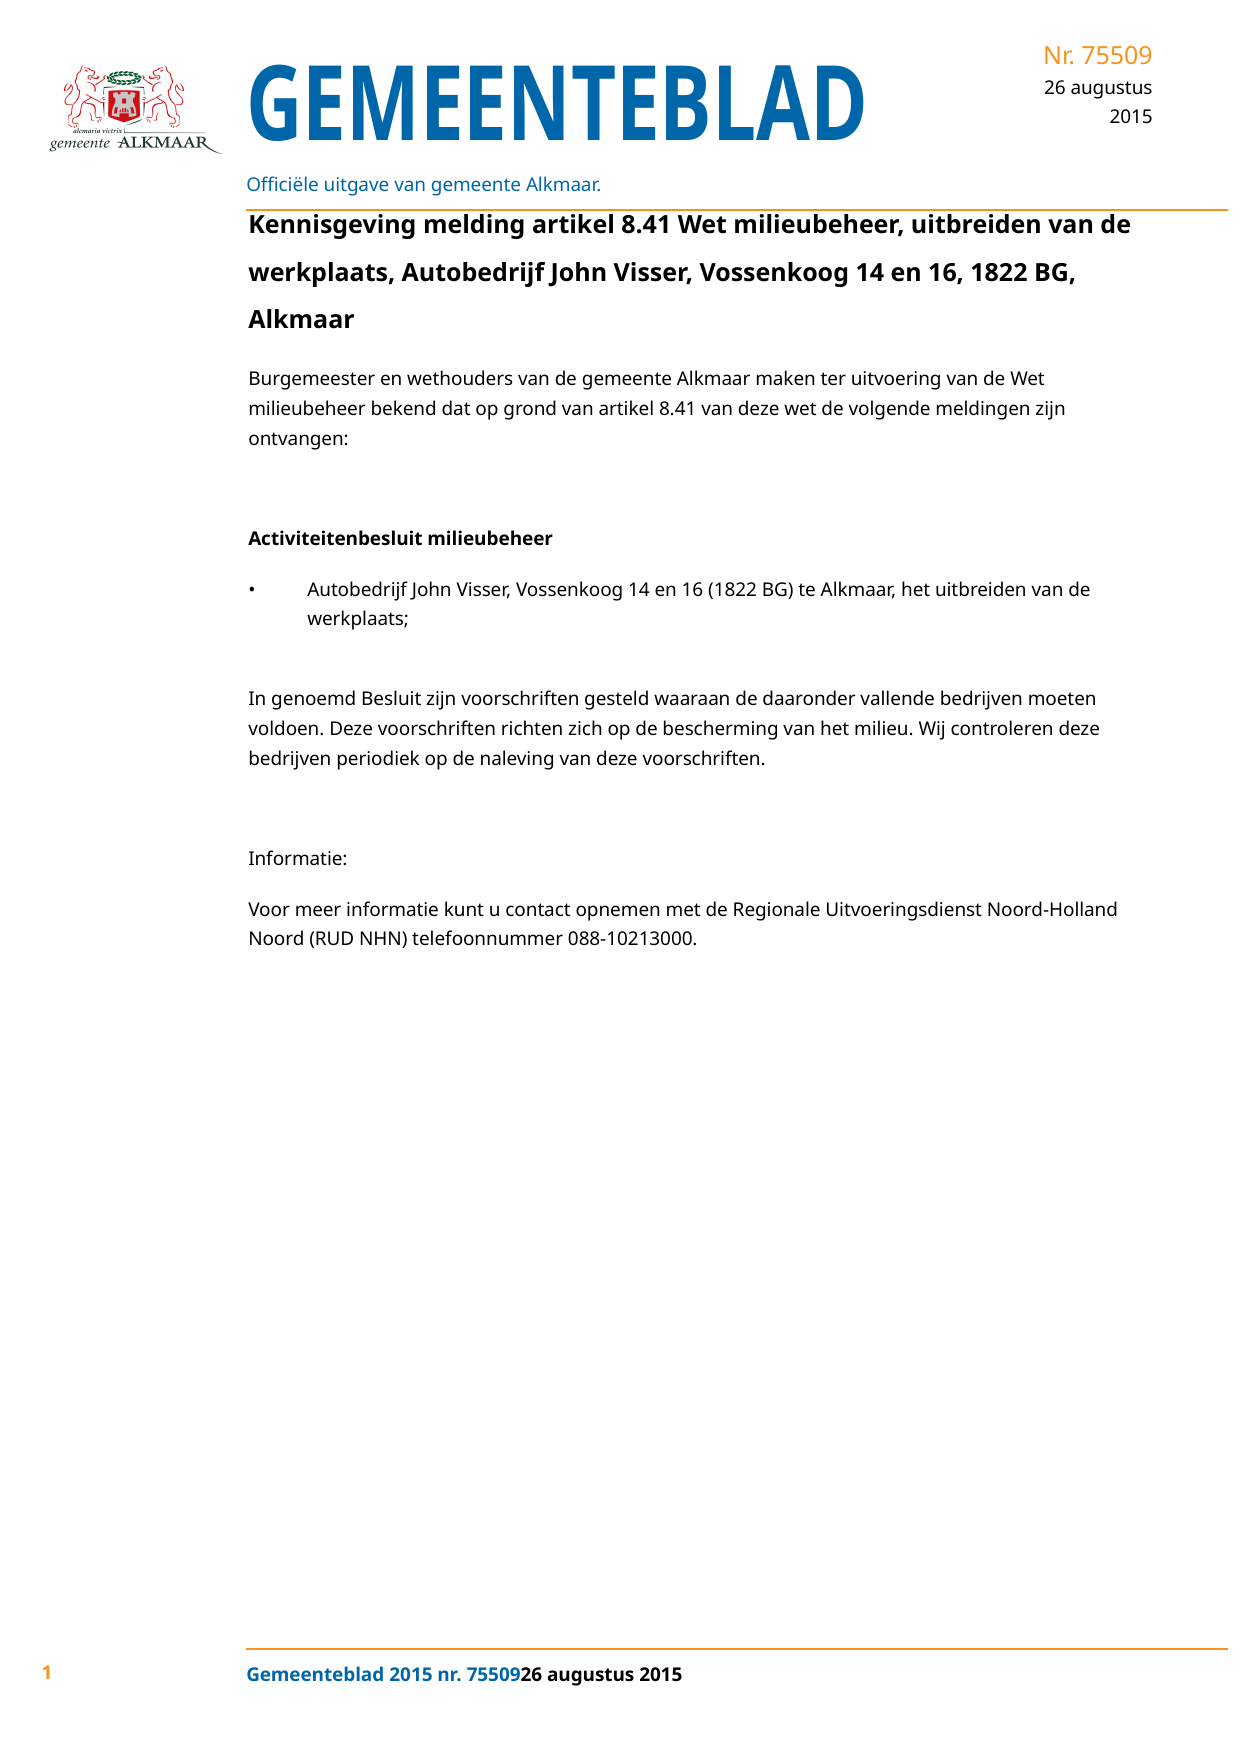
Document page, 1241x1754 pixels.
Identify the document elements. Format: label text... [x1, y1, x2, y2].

text Informatie: [248, 846, 1152, 871]
text Activiteitenbesluit milieubeheer [248, 526, 1152, 551]
text Kennisgeving melding artikel 8.41 Wet milieubeheer, uitbreiden van de werkplaats, Autobedrijf John Visser, Vossenkoog 14 en 16, 1822 BG, Alkmaar [248, 211, 1152, 336]
picture [41, 47, 231, 172]
text Voor meer informatie kunt u contact opnemen met de Regionale Uitvoeringsdienst Noord-Holland Noord (RUD NHN) telefoonnummer 088-10213000. [248, 896, 1152, 951]
list Autobedrijf John Visser, Vossenkoog 14 en 16 (1822 BG) te Alkmaar, het uitbreiden van de werkplaats; [248, 576, 1152, 631]
text In genoemd Besluit zijn voorschriften gesteld waaraan de daaronder vallende bedrijven moeten voldoen. Deze voorschriften richten zich op de bescherming van het milieu. Wij controleren deze bedrijven periodiek op de naleving van deze voorschriften. [248, 686, 1152, 770]
text Burgemeester en wethouders van de gemeente Alkmaar maken ter uitvoering van de Wet milieubeheer bekend dat op grond van artikel 8.41 van deze wet de volgende meldingen zijn ontvangen: [248, 366, 1152, 450]
